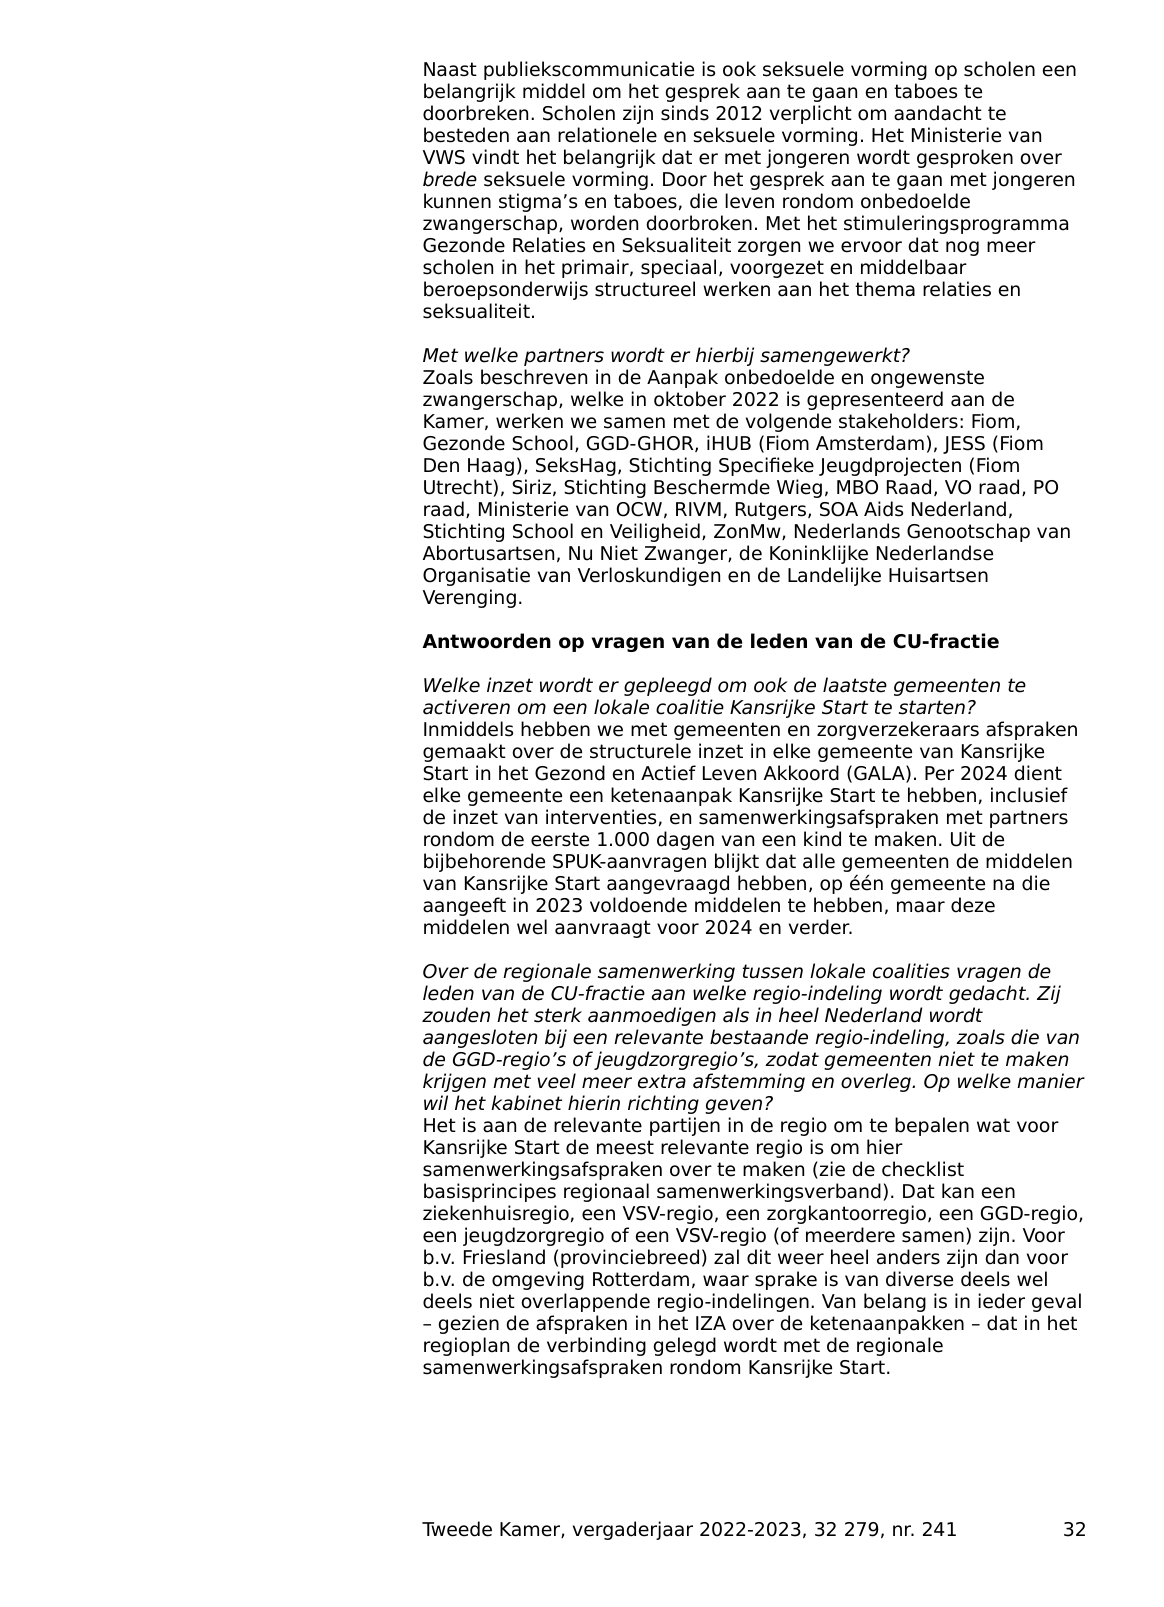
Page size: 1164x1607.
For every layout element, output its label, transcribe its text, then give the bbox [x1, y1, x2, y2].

text Het is aan de relevante partijen in de regio om te bepalen wat voor Kansrijke Start de meest relevante regio is om hier samenwerkingsafspraken over te maken (zie de checklist basisprincipes regionaal samenwerkingsverband). Dat kan een ziekenhuisregio, een VSV-regio, een zorgkantoorregio, een GGD-regio, een jeugdzorgregio of een VSV-regio (of meerdere samen) zijn. Voor b.v. Friesland (provinciebreed) zal dit weer heel anders zijn dan voor b.v. de omgeving Rotterdam, waar sprake is van diverse deels wel deels niet overlappende regio-indelingen. Van belang is in ieder geval – gezien de afspraken in het IZA over de ketenaanpakken – dat in het regioplan de verbinding gelegd wordt met de regionale samenwerkingsafspraken rondom Kansrijke Start. [422, 1115, 1087, 1379]
text Naast publiekscommunicatie is ook seksuele vorming op scholen een belangrijk middel om het gesprek aan te gaan en taboes te doorbreken. Scholen zijn sinds 2012 verplicht om aandacht te besteden aan relationele en seksuele vorming. Het Ministerie van VWS vindt het belangrijk dat er met jongeren wordt gesproken over brede seksuele vorming. Door het gesprek aan te gaan met jongeren kunnen stigma’s en taboes, die leven rondom onbedoelde zwangerschap, worden doorbroken. Met het stimuleringsprogramma Gezonde Relaties en Seksualiteit zorgen we ervoor dat nog meer scholen in het primair, speciaal, voorgezet en middelbaar beroepsonderwijs structureel werken aan het thema relaties en seksualiteit. [422, 59, 1087, 323]
text Zoals beschreven in de Aanpak onbedoelde en ongewenste zwangerschap, welke in oktober 2022 is gepresenteerd aan de Kamer, werken we samen met de volgende stakeholders: Fiom, Gezonde School, GGD-GHOR, iHUB (Fiom Amsterdam), JESS (Fiom Den Haag), SeksHag, Stichting Specifieke Jeugdprojecten (Fiom Utrecht), Siriz, Stichting Beschermde Wieg, MBO Raad, VO raad, PO raad, Ministerie van OCW, RIVM, Rutgers, SOA Aids Nederland, Stichting School en Veiligheid, ZonMw, Nederlands Genootschap van Abortusartsen, Nu Niet Zwanger, de Koninklijke Nederlandse Organisatie van Verloskundigen en de Landelijke Huisartsen Verenging. [422, 367, 1087, 609]
text Met welke partners wordt er hierbij samengewerkt? [422, 345, 1087, 367]
text Inmiddels hebben we met gemeenten en zorgverzekeraars afspraken gemaakt over de structurele inzet in elke gemeente van Kansrijke Start in het Gezond en Actief Leven Akkoord (GALA). Per 2024 dient elke gemeente een ketenaanpak Kansrijke Start te hebben, inclusief de inzet van interventies, en samenwerkingsafspraken met partners rondom de eerste 1.000 dagen van een kind te maken. Uit de bijbehorende SPUK-aanvragen blijkt dat alle gemeenten de middelen van Kansrijke Start aangevraagd hebben, op één gemeente na die aangeeft in 2023 voldoende middelen te hebben, maar deze middelen wel aanvraagt voor 2024 en verder. [422, 719, 1087, 939]
text Over de regionale samenwerking tussen lokale coalities vragen de leden van de CU-fractie aan welke regio-indeling wordt gedacht. Zij zouden het sterk aanmoedigen als in heel Nederland wordt aangesloten bij een relevante bestaande regio-indeling, zoals die van de GGD-regio’s of jeugdzorgregio’s, zodat gemeenten niet te maken krijgen met veel meer extra afstemming en overleg. Op welke manier wil het kabinet hierin richting geven? [422, 961, 1087, 1115]
subtitle Antwoorden op vragen van de leden van de CU-fractie [422, 631, 1087, 653]
text Welke inzet wordt er gepleegd om ook de laatste gemeenten te activeren om een lokale coalitie Kansrijke Start te starten? [422, 675, 1087, 719]
